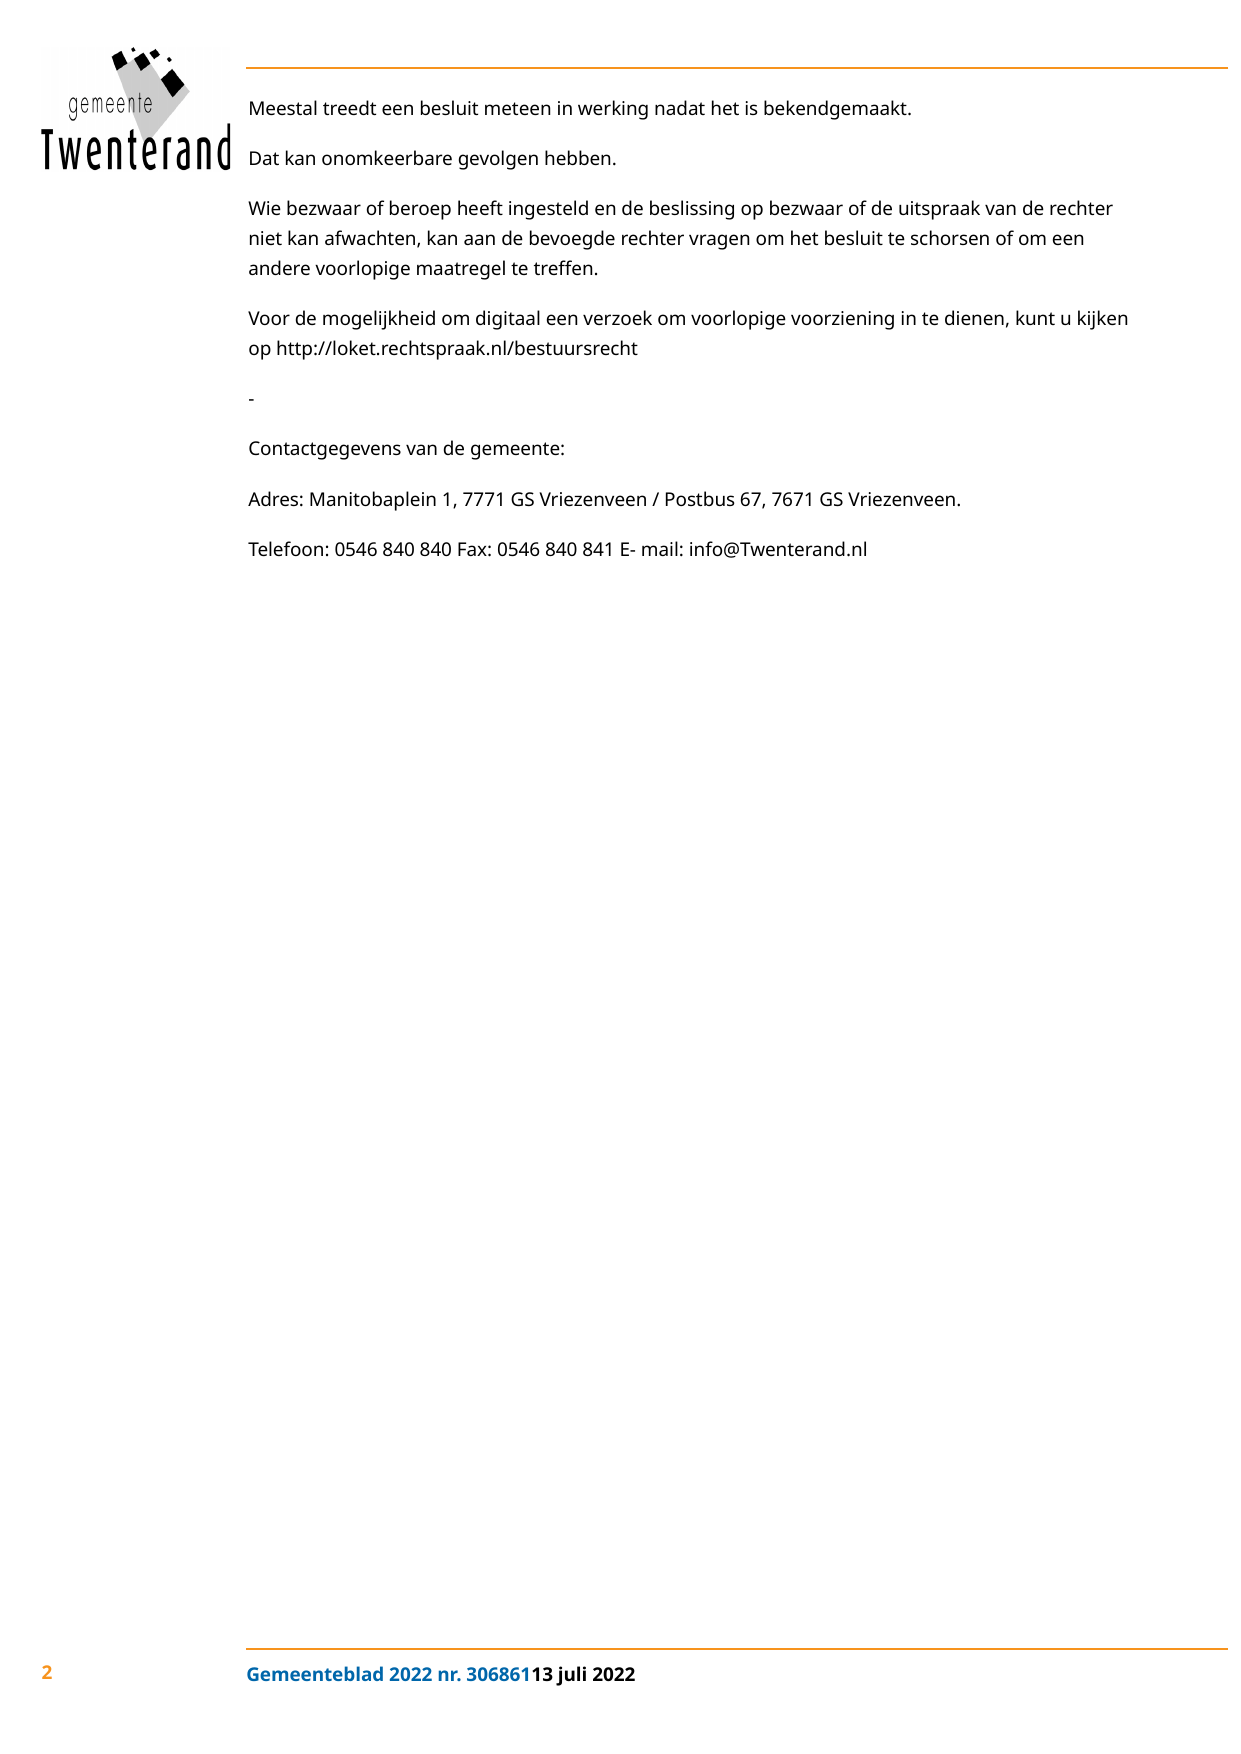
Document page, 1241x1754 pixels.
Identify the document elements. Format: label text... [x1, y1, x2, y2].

text Wie bezwaar of beroep heeft ingesteld en de beslissing op bezwaar of de uitspraak van de rechter niet kan afwachten, kan aan de bevoegde rechter vragen om het besluit te schorsen of om een andere voorlopige maatregel te treffen. [248, 196, 1152, 281]
text Dat kan onomkeerbare gevolgen hebben. [248, 145, 1152, 171]
text Meestal treedt een besluit meteen in werking nadat het is bekendgemaakt. [248, 95, 1152, 121]
picture [41, 47, 231, 172]
text - [248, 385, 1152, 411]
text Contactgegevens van de gemeente: [248, 436, 1152, 461]
text Telefoon: 0546 840 840 Fax: 0546 840 841 E- mail: info@Twenterand.nl [248, 536, 1152, 562]
text Voor de mogelijkheid om digitaal een verzoek om voorlopige voorziening in te dienen, kunt u kijken op http://loket.rechtspraak.nl/bestuursrecht [248, 305, 1152, 361]
text Adres: Manitobaplein 1, 7771 GS Vriezenveen / Postbus 67, 7671 GS Vriezenveen. [248, 486, 1152, 512]
